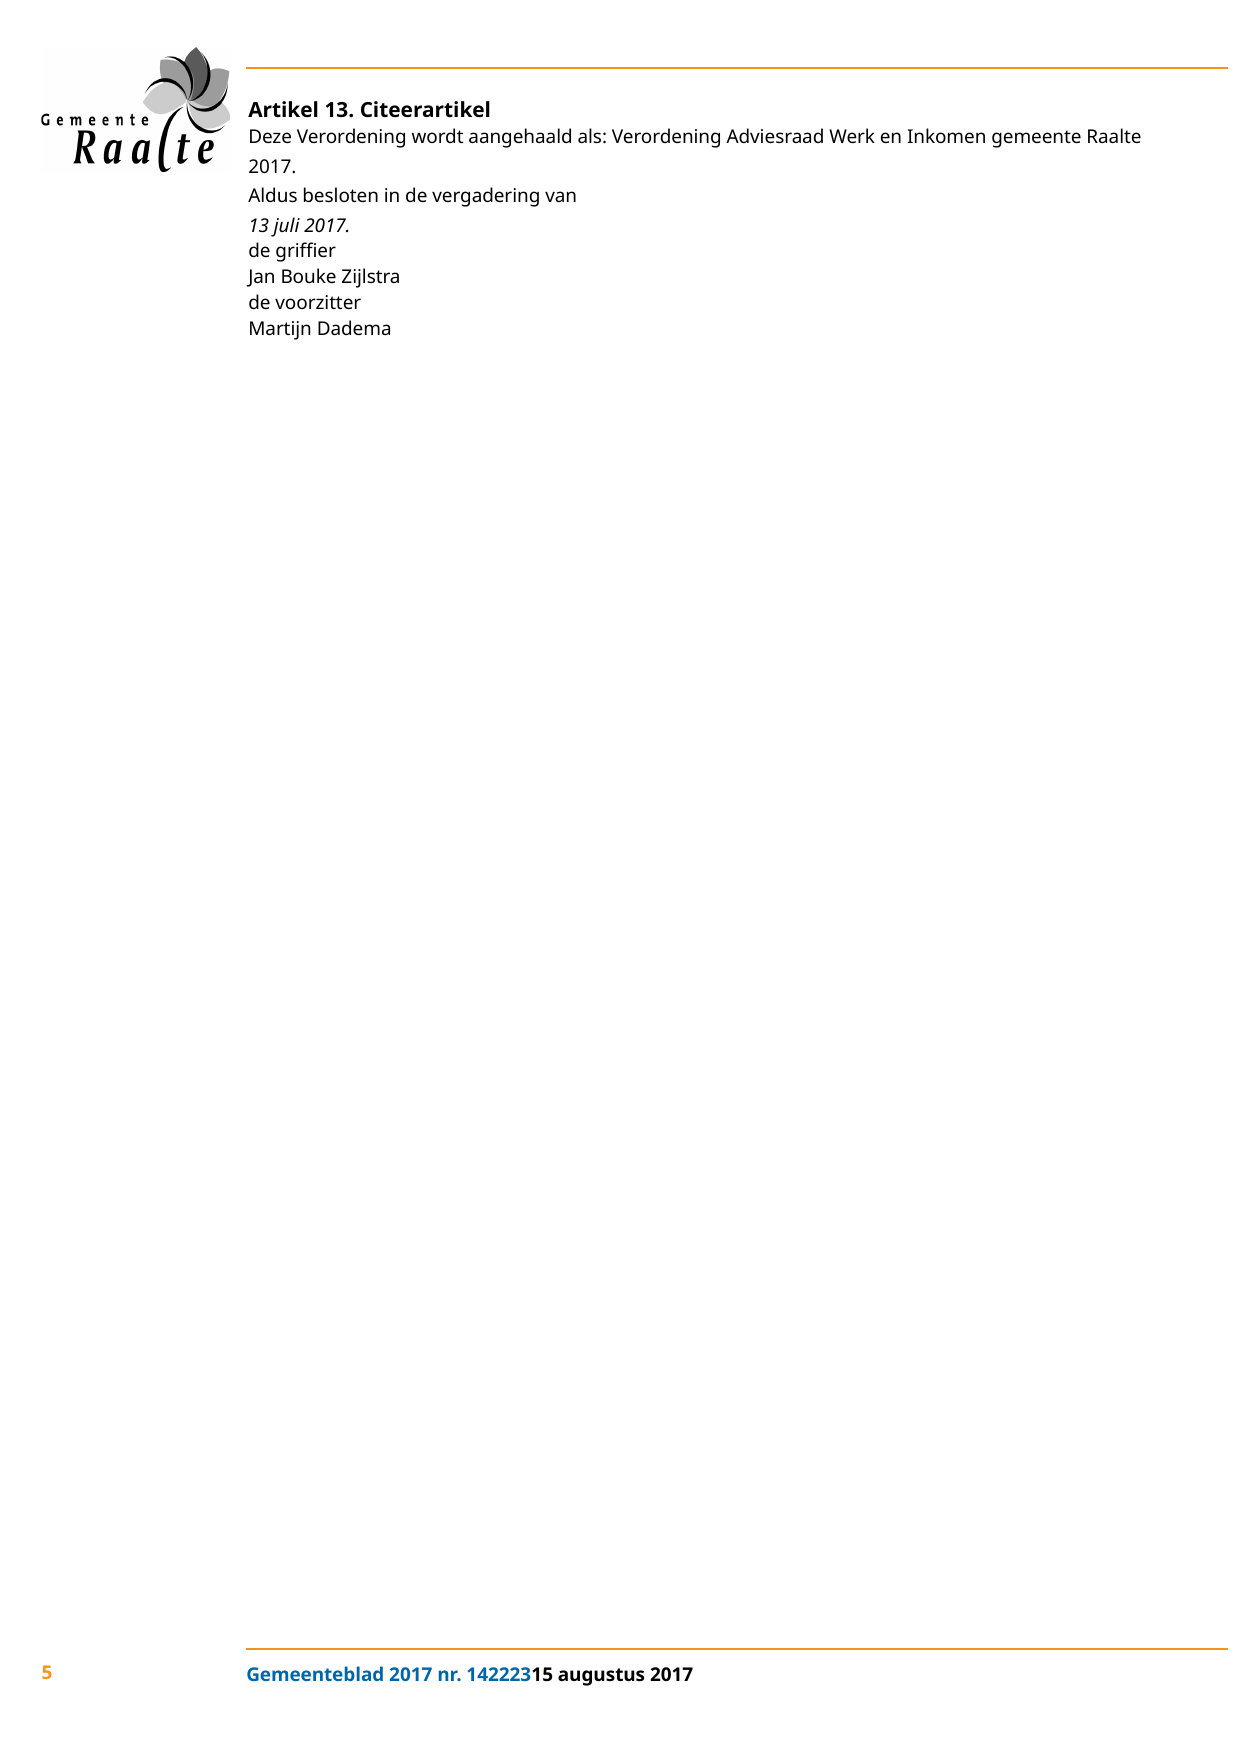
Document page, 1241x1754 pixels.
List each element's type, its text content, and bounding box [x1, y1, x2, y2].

picture [41, 47, 231, 172]
text Jan Bouke Zijlstra [248, 263, 1152, 289]
text de voorzitter [248, 289, 1152, 315]
text Martijn Dadema [248, 315, 1152, 341]
text Artikel 13. Citeerartikel [248, 95, 1152, 123]
text Aldus besloten in de vergadering van [248, 182, 1152, 208]
text Deze Verordening wordt aangehaald als: Verordening Adviesraad Werk en Inkomen gemeente Raalte 2017. [248, 123, 1152, 178]
text de griffier [248, 238, 1152, 263]
text 13 juli 2017. [248, 212, 1152, 238]
